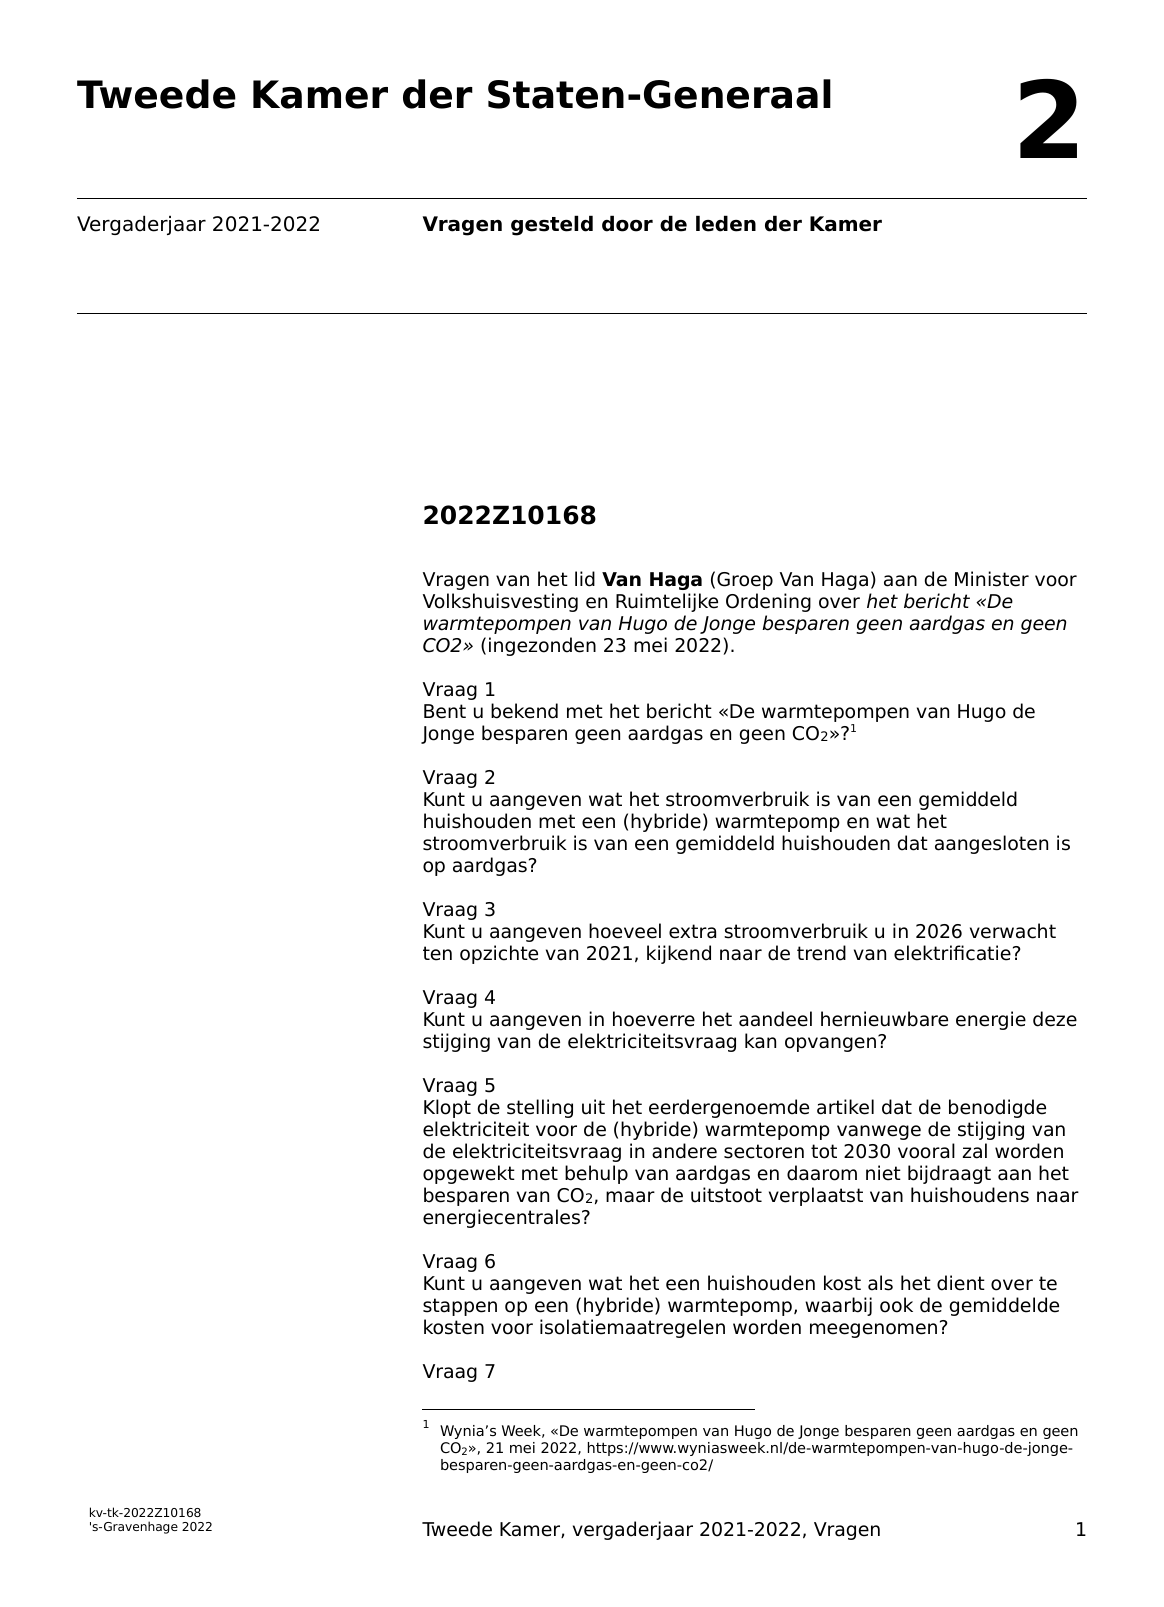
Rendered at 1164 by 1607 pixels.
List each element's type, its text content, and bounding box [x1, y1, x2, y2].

text Vraag 1 [422, 679, 1087, 701]
text Kunt u aangeven wat het stroomverbruik is van een gemiddeld huishouden met een (hybride) warmtepomp en wat het stroomverbruik is van een gemiddeld huishouden dat aangesloten is op aardgas? [422, 789, 1087, 877]
text Vraag 6 [422, 1251, 1087, 1273]
text kv-tk-2022Z10168 [88, 1506, 323, 1520]
text Vragen van het lid Van Haga (Groep Van Haga) aan de Minister voor Volkshuisvesting en Ruimtelijke Ordening over het bericht «De warmtepompen van Hugo de Jonge besparen geen aardgas en geen CO2» (ingezonden 23 mei 2022). [422, 569, 1087, 657]
table_header Tweede Kamer der Staten-Generaal [77, 59, 886, 198]
text Vraag 7 [422, 1361, 1087, 1383]
text Klopt de stelling uit het eerdergenoemde artikel dat de benodigde elektriciteit voor de (hybride) warmtepomp vanwege de stijging van de elektriciteitsvraag in andere sectoren tot 2030 vooral zal worden opgewekt met behulp van aardgas en daarom niet bijdraagt aan het besparen van CO2, maar de uitstoot verplaatst van huishoudens naar energiecentrales? [422, 1097, 1087, 1229]
text Kunt u aangeven in hoeverre het aandeel hernieuwbare energie deze stijging van de elektriciteitsvraag kan opvangen? [422, 1009, 1087, 1053]
text Wynia’s Week, «De warmtepompen van Hugo de Jonge besparen geen aardgas en geen CO2», 21 mei 2022, https://www.wyniasweek.nl/de-warmtepompen-van-hugo-de-jonge-besparen-geen-aardgas-en-geen-co2/ [422, 1418, 1087, 1474]
text 's-Gravenhage 2022 [88, 1520, 323, 1534]
text Kunt u aangeven hoeveel extra stroomverbruik u in 2026 verwacht ten opzichte van 2021, kijkend naar de trend van elektrificatie? [422, 921, 1087, 965]
table_header 2 [886, 59, 1087, 198]
text Vraag 4 [422, 987, 1087, 1009]
text Vraag 2 [422, 767, 1087, 789]
table_cell Vragen gesteld door de leden der Kamer [422, 199, 1087, 313]
text Vraag 3 [422, 899, 1087, 921]
text Vraag 5 [422, 1075, 1087, 1097]
text Kunt u aangeven wat het een huishouden kost als het dient over te stappen op een (hybride) warmtepomp, waarbij ook de gemiddelde kosten voor isolatiemaatregelen worden meegenomen? [422, 1273, 1087, 1339]
text Bent u bekend met het bericht «De warmtepompen van Hugo de Jonge besparen geen aardgas en geen CO2»? [422, 701, 1087, 745]
text 2022Z10168 [422, 501, 1087, 531]
table_cell Vergaderjaar 2021-2022 [77, 199, 422, 313]
